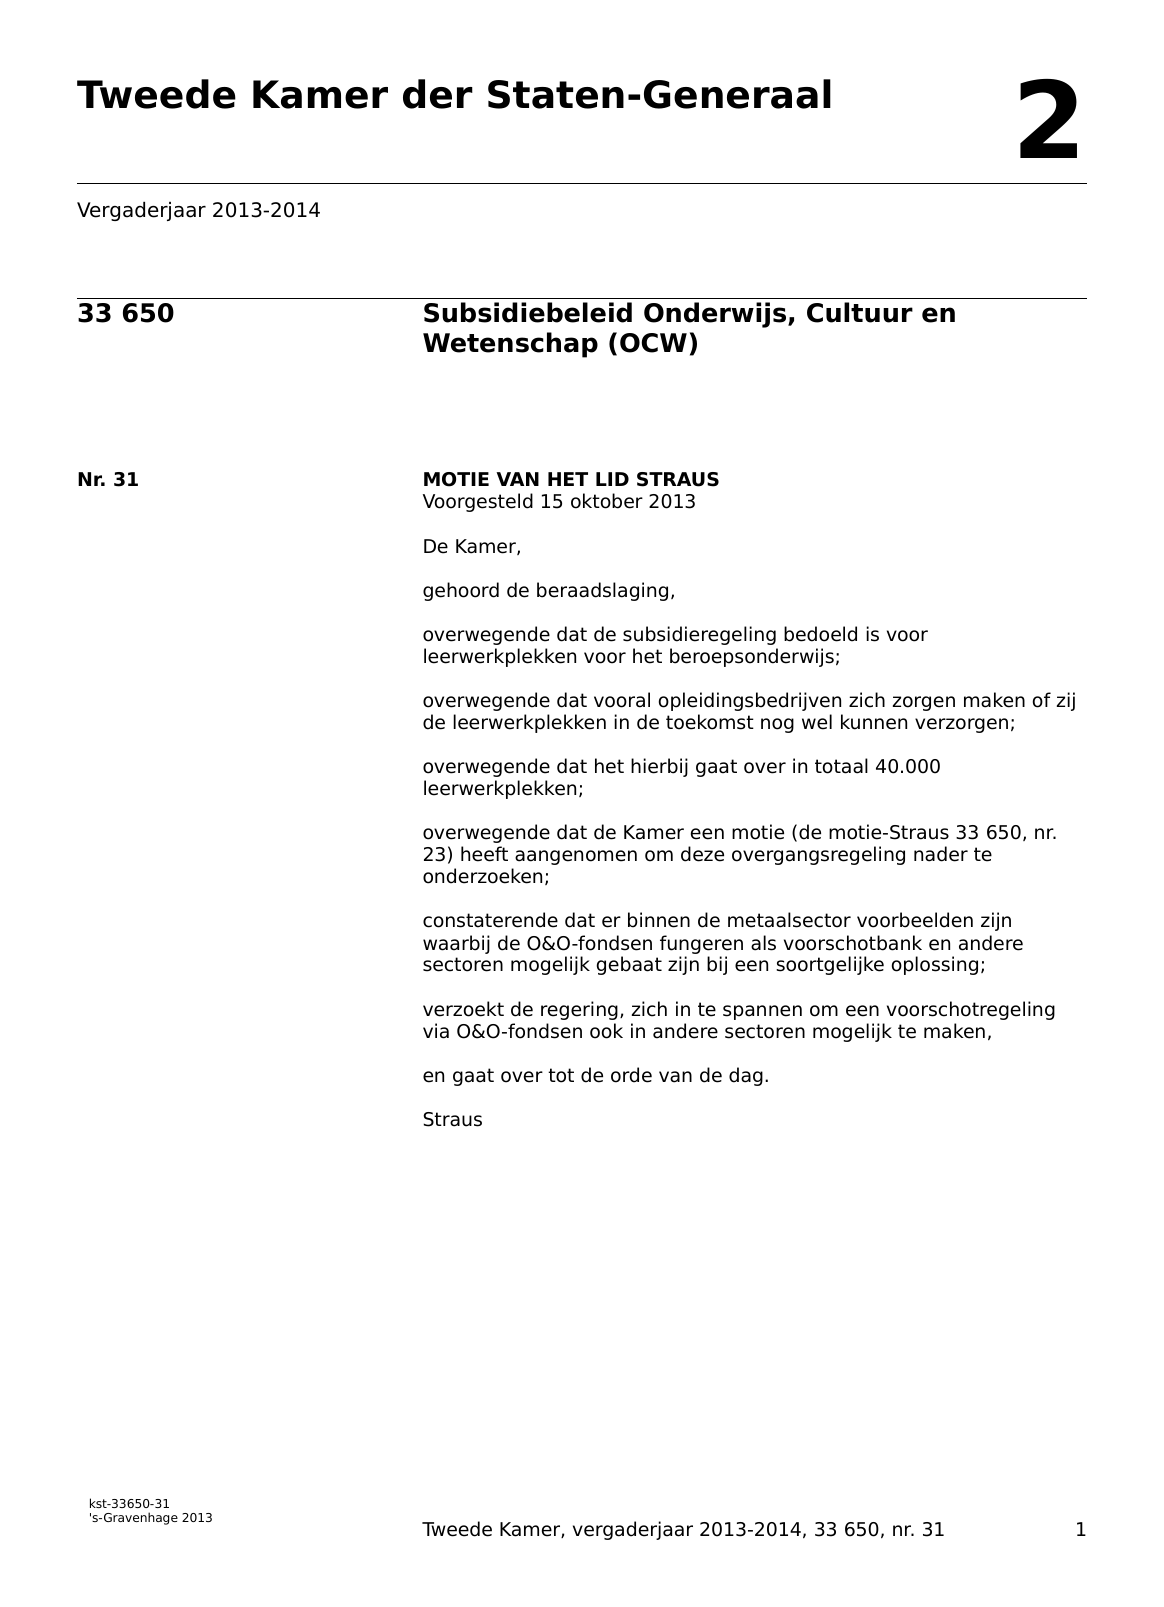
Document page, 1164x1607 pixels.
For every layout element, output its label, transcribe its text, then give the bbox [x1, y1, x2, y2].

text overwegende dat de subsidieregeling bedoeld is voor leerwerkplekken voor het beroepsonderwijs; [422, 624, 1087, 668]
text overwegende dat het hierbij gaat over in totaal 40.000 leerwerkplekken; [422, 756, 1087, 800]
table_cell Vergaderjaar 2013-2014 [77, 184, 1087, 298]
text en gaat over tot de orde van de dag. [422, 1065, 1087, 1087]
text Straus [422, 1109, 1087, 1131]
subtitle 33 650 Subsidiebeleid Onderwijs, Cultuur en Wetenschap (OCW) [77, 299, 1087, 358]
subtitle Nr. 31 MOTIE VAN HET LID STRAUS [77, 469, 1087, 491]
text 's-Gravenhage 2013 [88, 1511, 323, 1525]
text verzoekt de regering, zich in te spannen om een voorschotregeling via O&O-fondsen ook in andere sectoren mogelijk te maken, [422, 998, 1087, 1042]
text constaterende dat er binnen de metaalsector voorbeelden zijn waarbij de O&O-fondsen fungeren als voorschotbank en andere sectoren mogelijk gebaat zijn bij een soortgelijke oplossing; [422, 910, 1087, 976]
table_header Tweede Kamer der Staten-Generaal [77, 59, 886, 183]
text De Kamer, [422, 536, 1087, 557]
text gehoord de beraadslaging, [422, 580, 1087, 602]
text Voorgesteld 15 oktober 2013 [422, 491, 1087, 513]
text kst-33650-31 [88, 1497, 323, 1511]
text overwegende dat de Kamer een motie (de motie-Straus 33 650, nr. 23) heeft aangenomen om deze overgangsregeling nader te onderzoeken; [422, 822, 1087, 888]
text overwegende dat vooral opleidingsbedrijven zich zorgen maken of zij de leerwerkplekken in de toekomst nog wel kunnen verzorgen; [422, 690, 1087, 734]
table_header 2 [886, 59, 1087, 183]
